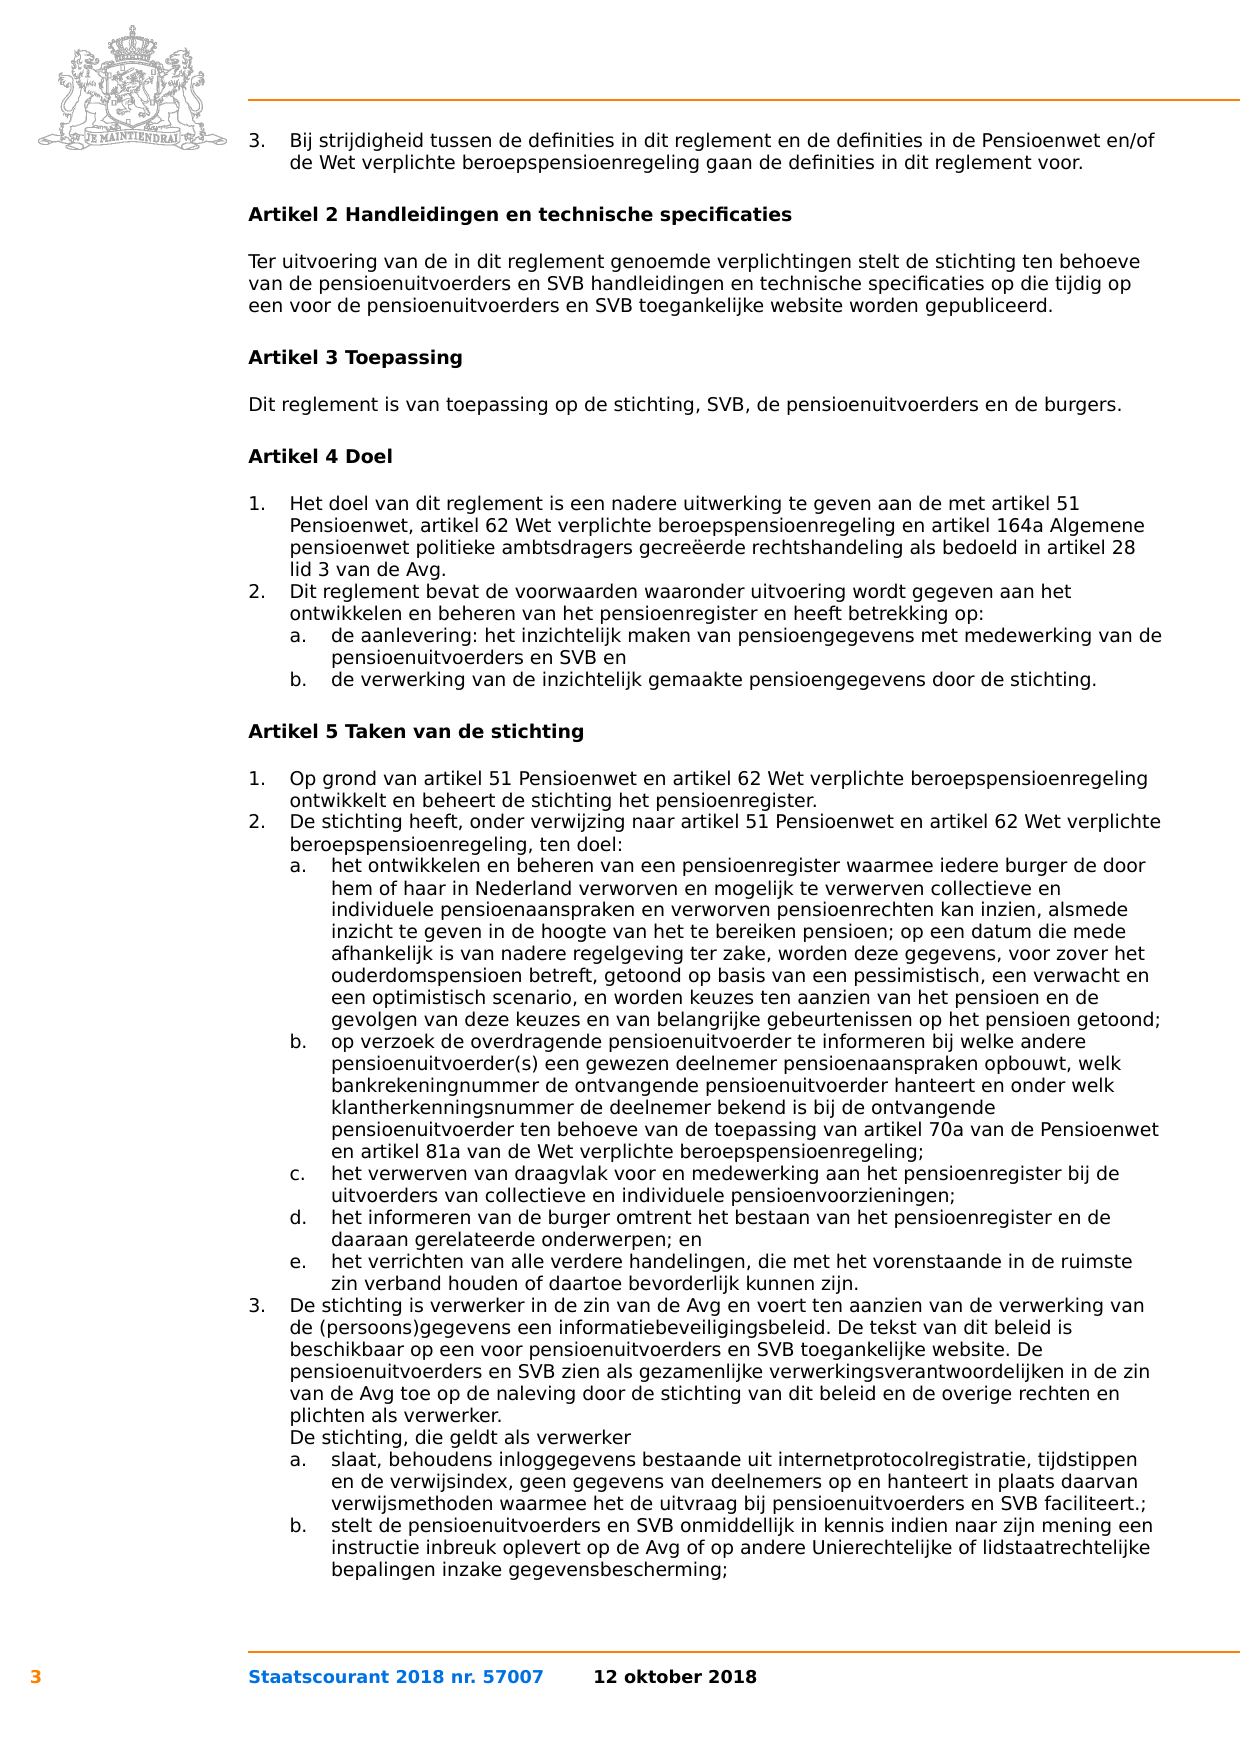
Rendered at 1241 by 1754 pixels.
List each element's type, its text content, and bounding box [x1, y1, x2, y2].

text b. de verwerking van de inzichtelijk gemaakte pensioengegevens door de stichting. [289, 668, 1163, 691]
text 2. De stichting heeft, onder verwijzing naar artikel 51 Pensioenwet en artikel 62 Wet verplichte beroepspensioenregeling, ten doel: [248, 811, 1163, 855]
text d. het informeren van de burger omtrent het bestaan van het pensioenregister en de daaraan gerelateerde onderwerpen; en [289, 1207, 1163, 1251]
subtitle Artikel 3 Toepassing [248, 347, 1163, 369]
text a. het ontwikkelen en beheren van een pensioenregister waarmee iedere burger de door hem of haar in Nederland verworven en mogelijk te verwerven collectieve en individuele pensioenaanspraken en verworven pensioenrechten kan inzien, alsmede inzicht te geven in de hoogte van het te bereiken pensioen; op een datum die mede afhankelijk is van nadere regelgeving ter zake, worden deze gegevens, voor zover het ouderdomspensioen betreft, getoond op basis van een pessimistisch, een verwacht en een optimistisch scenario, en worden keuzes ten aanzien van het pensioen en de gevolgen van deze keuzes en van belangrijke gebeurtenissen op het pensioen getoond; [289, 855, 1163, 1031]
text Ter uitvoering van de in dit reglement genoemde verplichtingen stelt de stichting ten behoeve van de pensioenuitvoerders en SVB handleidingen en technische specificaties op die tijdig op een voor de pensioenuitvoerders en SVB toegankelijke website worden gepubliceerd. [248, 251, 1163, 317]
text De stichting, die geldt als verwerker [289, 1427, 1163, 1449]
text a. slaat, behoudens inloggegevens bestaande uit internetprotocolregistratie, tijdstippen en de verwijsindex, geen gegevens van deelnemers op en hanteert in plaats daarvan verwijsmethoden waarmee het de uitvraag bij pensioenuitvoerders en SVB faciliteert.; [289, 1449, 1163, 1515]
text e. het verrichten van alle verdere handelingen, die met het vorenstaande in de ruimste zin verband houden of daartoe bevorderlijk kunnen zijn. [289, 1251, 1163, 1295]
subtitle Artikel 4 Doel [248, 446, 1163, 468]
text b. op verzoek de overdragende pensioenuitvoerder te informeren bij welke andere pensioenuitvoerder(s) een gewezen deelnemer pensioenaanspraken opbouwt, welk bankrekeningnummer de ontvangende pensioenuitvoerder hanteert en onder welk klantherkenningsnummer de deelnemer bekend is bij de ontvangende pensioenuitvoerder ten behoeve van de toepassing van artikel 70a van de Pensioenwet en artikel 81a van de Wet verplichte beroepspensioenregeling; [289, 1031, 1163, 1163]
text c. het verwerven van draagvlak voor en medewerking aan het pensioenregister bij de uitvoerders van collectieve en individuele pensioenvoorzieningen; [289, 1163, 1163, 1207]
subtitle Artikel 5 Taken van de stichting [248, 721, 1163, 742]
text 2. Dit reglement bevat de voorwaarden waaronder uitvoering wordt gegeven aan het ontwikkelen en beheren van het pensioenregister en heeft betrekking op: [248, 581, 1163, 624]
subtitle Artikel 2 Handleidingen en technische specificaties [248, 204, 1163, 226]
text a. de aanlevering: het inzichtelijk maken van pensioengegevens met medewerking van de pensioenuitvoerders en SVB en [289, 624, 1163, 668]
text b. stelt de pensioenuitvoerders en SVB onmiddellijk in kennis indien naar zijn mening een instructie inbreuk oplevert op de Avg of op andere Unierechtelijke of lidstaatrechtelijke bepalingen inzake gegevensbescherming; [289, 1515, 1163, 1581]
text Dit reglement is van toepassing op de stichting, SVB, de pensioenuitvoerders en de burgers. [248, 394, 1163, 416]
picture [38, 25, 227, 150]
text 3. Bij strijdigheid tussen de definities in dit reglement en de definities in de Pensioenwet en/of de Wet verplichte beroepspensioenregeling gaan de definities in dit reglement voor. [248, 130, 1163, 174]
text 1. Het doel van dit reglement is een nadere uitwerking te geven aan de met artikel 51 Pensioenwet, artikel 62 Wet verplichte beroepspensioenregeling en artikel 164a Algemene pensioenwet politieke ambtsdragers gecreëerde rechtshandeling als bedoeld in artikel 28 lid 3 van de Avg. [248, 493, 1163, 581]
text 3. De stichting is verwerker in de zin van de Avg en voert ten aanzien van de verwerking van de (persoons)gegevens een informatiebeveiligingsbeleid. De tekst van dit beleid is beschikbaar op een voor pensioenuitvoerders en SVB toegankelijke website. De pensioenuitvoerders en SVB zien als gezamenlijke verwerkingsverantwoordelijken in de zin van de Avg toe op de naleving door de stichting van dit beleid en de overige rechten en plichten als verwerker. [248, 1295, 1163, 1427]
text 1. Op grond van artikel 51 Pensioenwet en artikel 62 Wet verplichte beroepspensioenregeling ontwikkelt en beheert de stichting het pensioenregister. [248, 767, 1163, 811]
